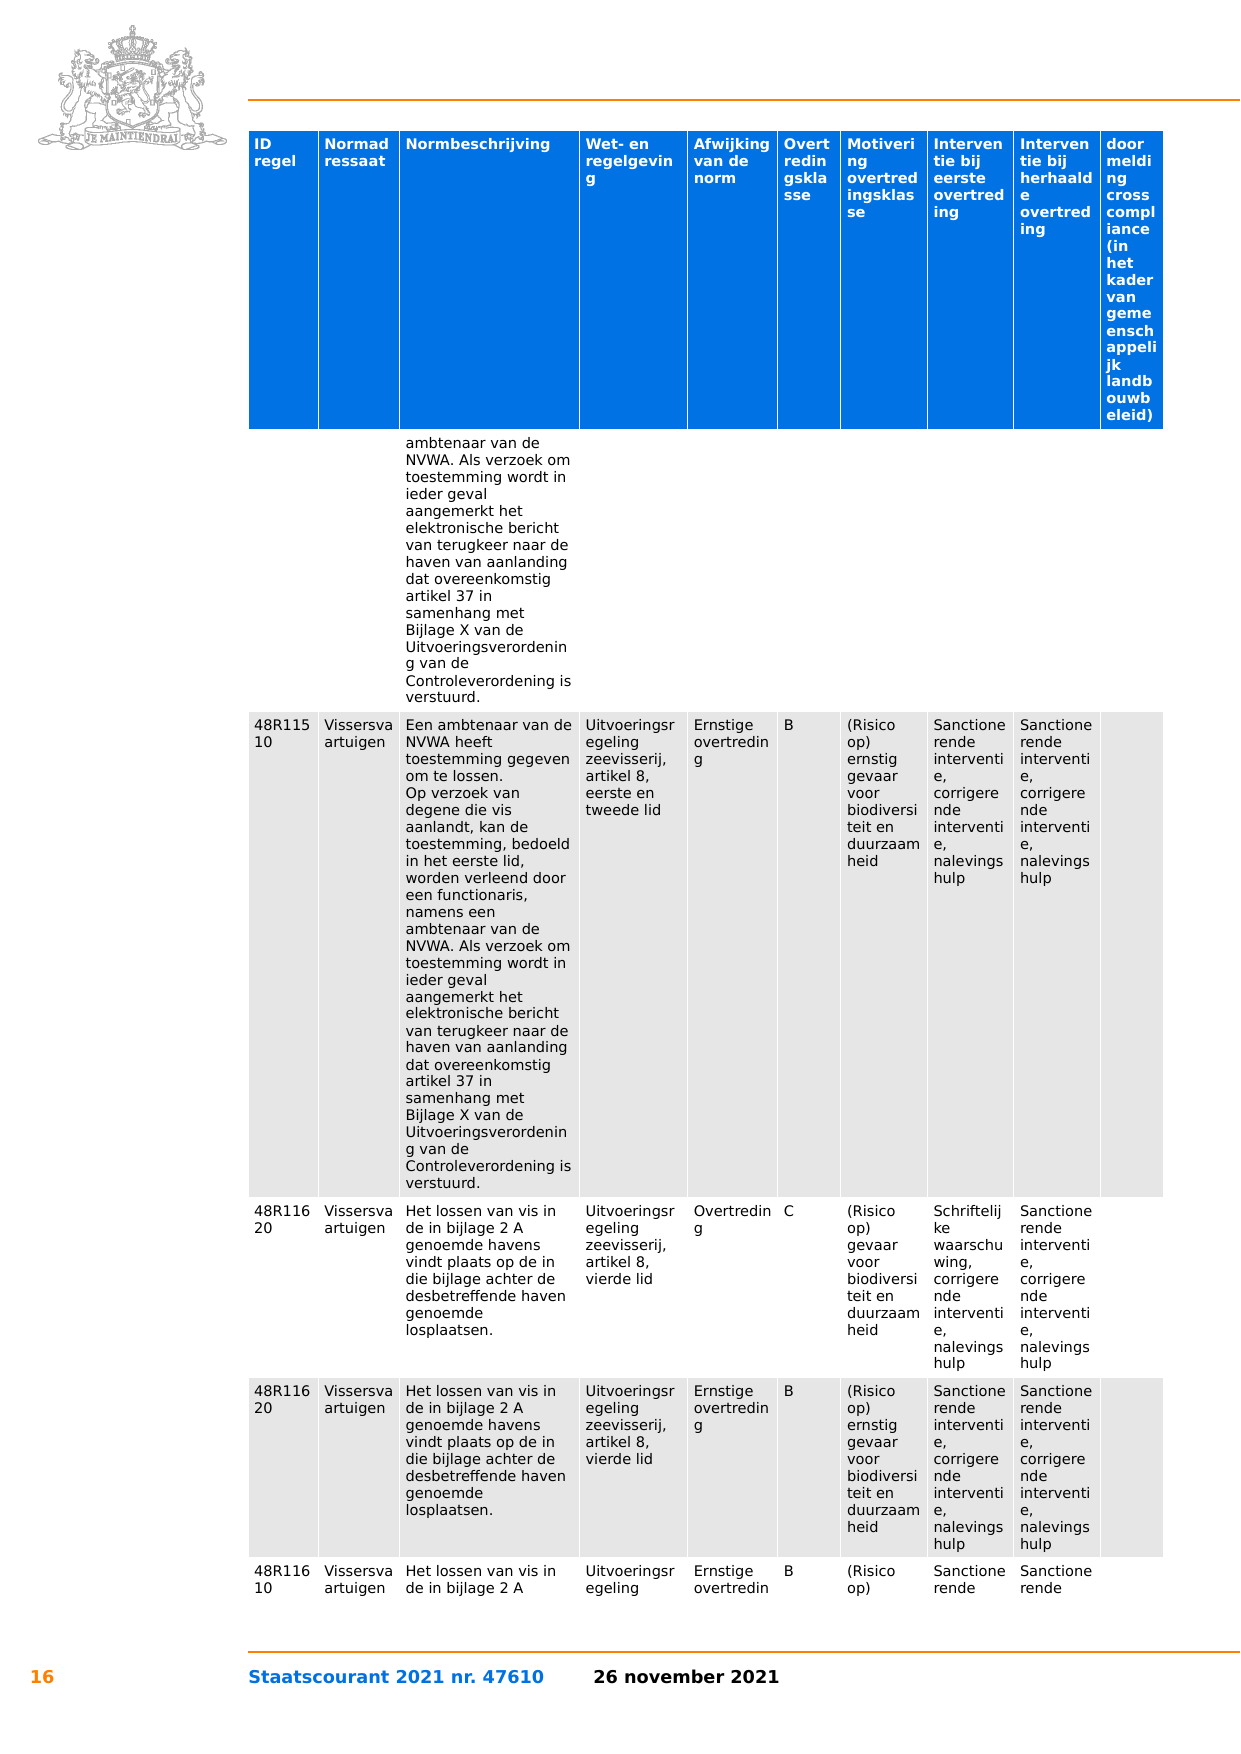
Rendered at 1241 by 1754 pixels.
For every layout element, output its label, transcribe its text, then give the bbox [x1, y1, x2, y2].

table_cell Sanctionerende interventie, corrigerende interventie, nalevingshulp [1014, 712, 1100, 1197]
table_cell [319, 430, 399, 711]
table_cell [1101, 1198, 1163, 1377]
table_header Normbeschrijving [400, 131, 579, 429]
table_cell Schriftelijke waarschuwing, corrigerende interventie, nalevingshulp [928, 1198, 1013, 1377]
table_cell [778, 430, 840, 711]
table_cell [1101, 1378, 1163, 1557]
picture [38, 25, 227, 150]
table_cell Vissersvaartuigen [319, 1558, 399, 1602]
table_header Interventie bij eerste overtreding [928, 131, 1013, 429]
table_cell Sanctionerende [1014, 1558, 1100, 1602]
table_header Afwijking van de norm [688, 131, 777, 429]
table_cell 48R11620 [249, 1378, 318, 1557]
table_cell B [778, 1558, 840, 1602]
table_cell Vissersvaartuigen [319, 1198, 399, 1377]
table_cell Vissersvaartuigen [319, 712, 399, 1197]
table_cell [928, 430, 1013, 711]
table_cell 48R11620 [249, 1198, 318, 1377]
table_cell Vissersvaartuigen [319, 1378, 399, 1557]
table_header Normadressaat [319, 131, 399, 429]
table_cell Sanctionerende interventie, corrigerende interventie, nalevingshulp [928, 1378, 1013, 1557]
table_header Interventie bij herhaalde overtreding [1014, 131, 1100, 429]
table_cell [249, 430, 318, 711]
table_cell C [778, 1198, 840, 1377]
table_cell Uitvoeringsregeling zeevisserij, artikel 8, vierde lid [580, 1198, 687, 1377]
table_cell [841, 430, 927, 711]
table_cell [1101, 430, 1163, 711]
table_cell Ernstige overtreding [688, 712, 777, 1197]
table_cell Sanctionerende interventie, corrigerende interventie, nalevingshulp [1014, 1198, 1100, 1377]
table_header ID regel [249, 131, 318, 429]
table_cell [1101, 1558, 1163, 1602]
table_cell [1101, 712, 1163, 1197]
table_header doormelding cross compliance (in het kader van gemeenschappelijk landbouwbeleid) [1101, 131, 1163, 429]
table_cell Ernstige overtredin [688, 1558, 777, 1602]
table_cell B [778, 712, 840, 1197]
table_cell (Risico op) ernstig gevaar voor biodiversiteit en duurzaamheid [841, 712, 927, 1197]
table_cell [580, 430, 687, 711]
table_cell (Risico op) [841, 1558, 927, 1602]
table_cell [1014, 430, 1100, 711]
table_cell Het lossen van vis in de in bijlage 2 A [400, 1558, 579, 1602]
table_cell Sanctionerende [928, 1558, 1013, 1602]
table_cell (Risico op) gevaar voor biodiversiteit en duurzaamheid [841, 1198, 927, 1377]
table_cell Uitvoeringsregeling zeevisserij, artikel 8, eerste en tweede lid [580, 712, 687, 1197]
table_cell Overtreding [688, 1198, 777, 1377]
table_cell Uitvoeringsregeling zeevisserij, artikel 8, vierde lid [580, 1378, 687, 1557]
table_cell [688, 430, 777, 711]
table_header Wet- en regelgeving [580, 131, 687, 429]
table_cell Sanctionerende interventie, corrigerende interventie, nalevingshulp [1014, 1378, 1100, 1557]
table_cell ambtenaar van de NVWA. Als verzoek om toestemming wordt in ieder geval aangemerkt het elektronische bericht van terugkeer naar de haven van aanlanding dat overeenkomstig artikel 37 in samenhang met Bijlage X van de Uitvoeringsverordening van de Controleverordening is verstuurd. [400, 430, 579, 711]
table_cell Sanctionerende interventie, corrigerende interventie, nalevingshulp [928, 712, 1013, 1197]
table_cell B [778, 1378, 840, 1557]
table_cell Het lossen van vis in de in bijlage 2 A genoemde havens vindt plaats op de in die bijlage achter de desbetreffende haven genoemde losplaatsen. [400, 1198, 579, 1377]
table_cell Een ambtenaar van de NVWA heeft toestemming gegeven om te lossen. Op verzoek van degene die vis aanlandt, kan de toestemming, bedoeld in het eerste lid, worden verleend door een functionaris, namens een ambtenaar van de NVWA. Als verzoek om toestemming wordt in ieder geval aangemerkt het elektronische bericht van terugkeer naar de haven van aanlanding dat overeenkomstig artikel 37 in samenhang met Bijlage X van de Uitvoeringsverordening van de Controleverordening is verstuurd. [400, 712, 579, 1197]
table_cell Het lossen van vis in de in bijlage 2 A genoemde havens vindt plaats op de in die bijlage achter de desbetreffende haven genoemde losplaatsen. [400, 1378, 579, 1557]
table_cell (Risico op) ernstig gevaar voor biodiversiteit en duurzaamheid [841, 1378, 927, 1557]
table_cell 48R11610 [249, 1558, 318, 1602]
table_cell 48R11510 [249, 712, 318, 1197]
table_cell Ernstige overtreding [688, 1378, 777, 1557]
table_cell Uitvoeringsregeling [580, 1558, 687, 1602]
table_header Motivering overtredingsklasse [841, 131, 927, 429]
table_header Overtredingsklasse [778, 131, 840, 429]
